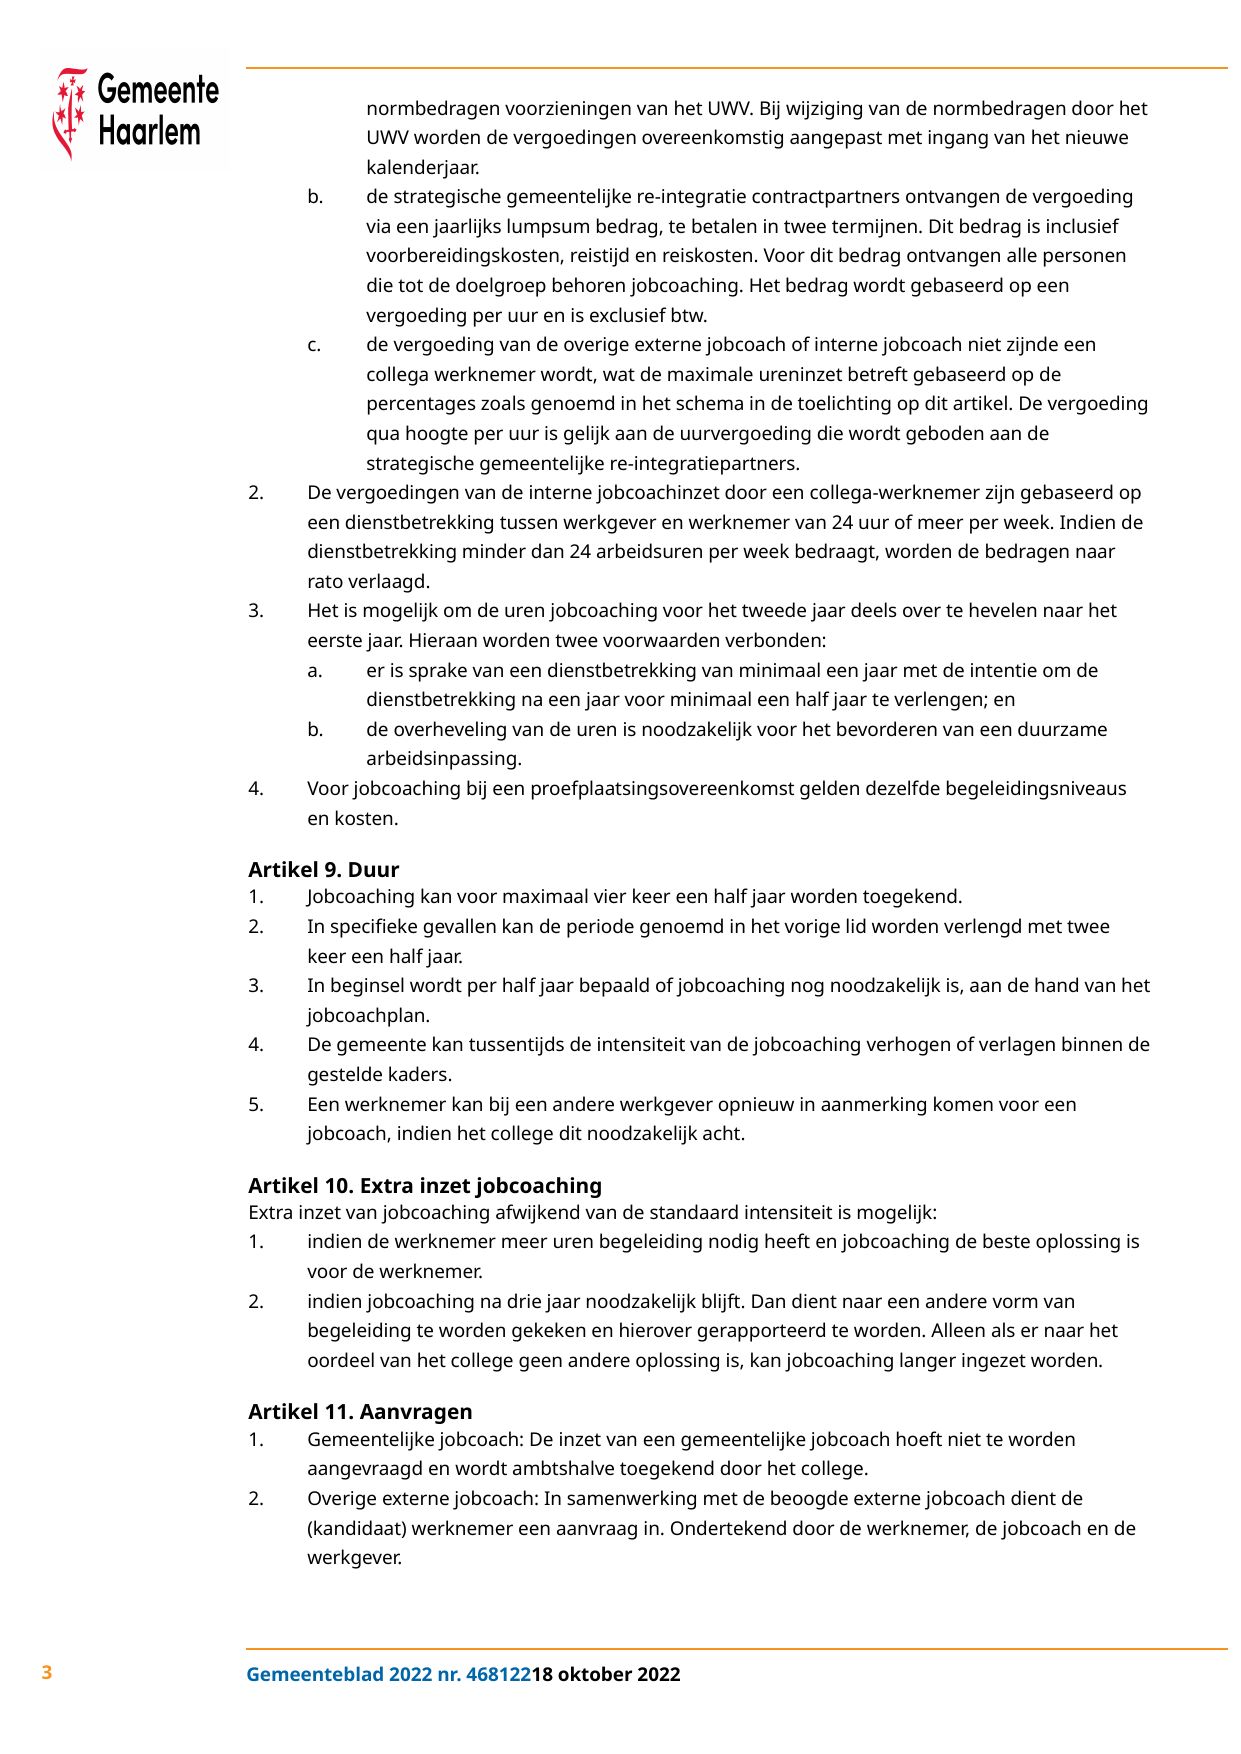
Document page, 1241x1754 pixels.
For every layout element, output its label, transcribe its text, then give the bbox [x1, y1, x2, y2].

list Het is mogelijk om de uren jobcoaching voor het tweede jaar deels over te hevelen naar het eerste jaar. Hieraan worden twee voorwaarden verbonden: [248, 598, 1152, 653]
list indien jobcoaching na drie jaar noodzakelijk blijft. Dan dient naar een andere vorm van begeleiding te worden gekeken en hierover gerapporteerd te worden. Alleen als er naar het oordeel van het college geen andere oplossing is, kan jobcoaching langer ingezet worden. [248, 1288, 1152, 1373]
list de vergoeding van de overige externe jobcoach of interne jobcoach niet zijnde een collega werknemer wordt, wat de maximale ureninzet betreft gebaseerd op de percentages zoals genoemd in het schema in de toelichting op dit artikel. De vergoeding qua hoogte per uur is gelijk aan de uurvergoeding die wordt geboden aan de strategische gemeentelijke re-integratiepartners. [307, 331, 1152, 476]
text Artikel 9. Duur [248, 855, 1152, 884]
list Gemeentelijke jobcoach: De inzet van een gemeentelijke jobcoach hoeft niet te worden aangevraagd en wordt ambtshalve toegekend door het college. [248, 1426, 1152, 1481]
list er is sprake van een dienstbetrekking van minimaal een jaar met de intentie om de dienstbetrekking na een jaar voor minimaal een half jaar te verlengen; en [307, 657, 1152, 712]
list de strategische gemeentelijke re-integratie contractpartners ontvangen de vergoeding via een jaarlijks lumpsum bedrag, te betalen in twee termijnen. Dit bedrag is inclusief voorbereidingskosten, reistijd en reiskosten. Voor dit bedrag ontvangen alle personen die tot de doelgroep behoren jobcoaching. Het bedrag wordt gebaseerd op een vergoeding per uur en is exclusief btw. [307, 183, 1152, 328]
text Artikel 10. Extra inzet jobcoaching [248, 1171, 1152, 1199]
list de overheveling van de uren is noodzakelijk voor het bevorderen van een duurzame arbeidsinpassing. [307, 716, 1152, 771]
text Artikel 11. Aanvragen [248, 1397, 1152, 1426]
list Een werknemer kan bij een andere werkgever opnieuw in aanmerking komen voor een jobcoach, indien het college dit noodzakelijk acht. [248, 1091, 1152, 1146]
list De vergoedingen van de interne jobcoachinzet door een collega-werknemer zijn gebaseerd op een dienstbetrekking tussen werkgever en werknemer van 24 uur of meer per week. Indien de dienstbetrekking minder dan 24 arbeidsuren per week bedraagt, worden de bedragen naar rato verlaagd. [248, 479, 1152, 594]
text Extra inzet van jobcoaching afwijkend van de standaard intensiteit is mogelijk: [248, 1199, 1152, 1225]
picture [41, 47, 231, 172]
list In specifieke gevallen kan de periode genoemd in het vorige lid worden verlengd met twee keer een half jaar. [248, 913, 1152, 968]
list Jobcoaching kan voor maximaal vier keer een half jaar worden toegekend. [248, 884, 1152, 909]
list Overige externe jobcoach: In samenwerking met de beoogde externe jobcoach dient de (kandidaat) werknemer een aanvraag in. Ondertekend door de werknemer, de jobcoach en de werkgever. [248, 1485, 1152, 1570]
list Voor jobcoaching bij een proefplaatsingsovereenkomst gelden dezelfde begeleidingsniveaus en kosten. [248, 775, 1152, 831]
list In beginsel wordt per half jaar bepaald of jobcoaching nog noodzakelijk is, aan de hand van het jobcoachplan. [248, 972, 1152, 1028]
list De gemeente kan tussentijds de intensiteit van de jobcoaching verhogen of verlagen binnen de gestelde kaders. [248, 1032, 1152, 1087]
list normbedragen voorzieningen van het UWV. Bij wijziging van de normbedragen door het UWV worden de vergoedingen overeenkomstig aangepast met ingang van het nieuwe kalenderjaar. [307, 95, 1152, 180]
list indien de werknemer meer uren begeleiding nodig heeft en jobcoaching de beste oplossing is voor de werknemer. [248, 1229, 1152, 1284]
